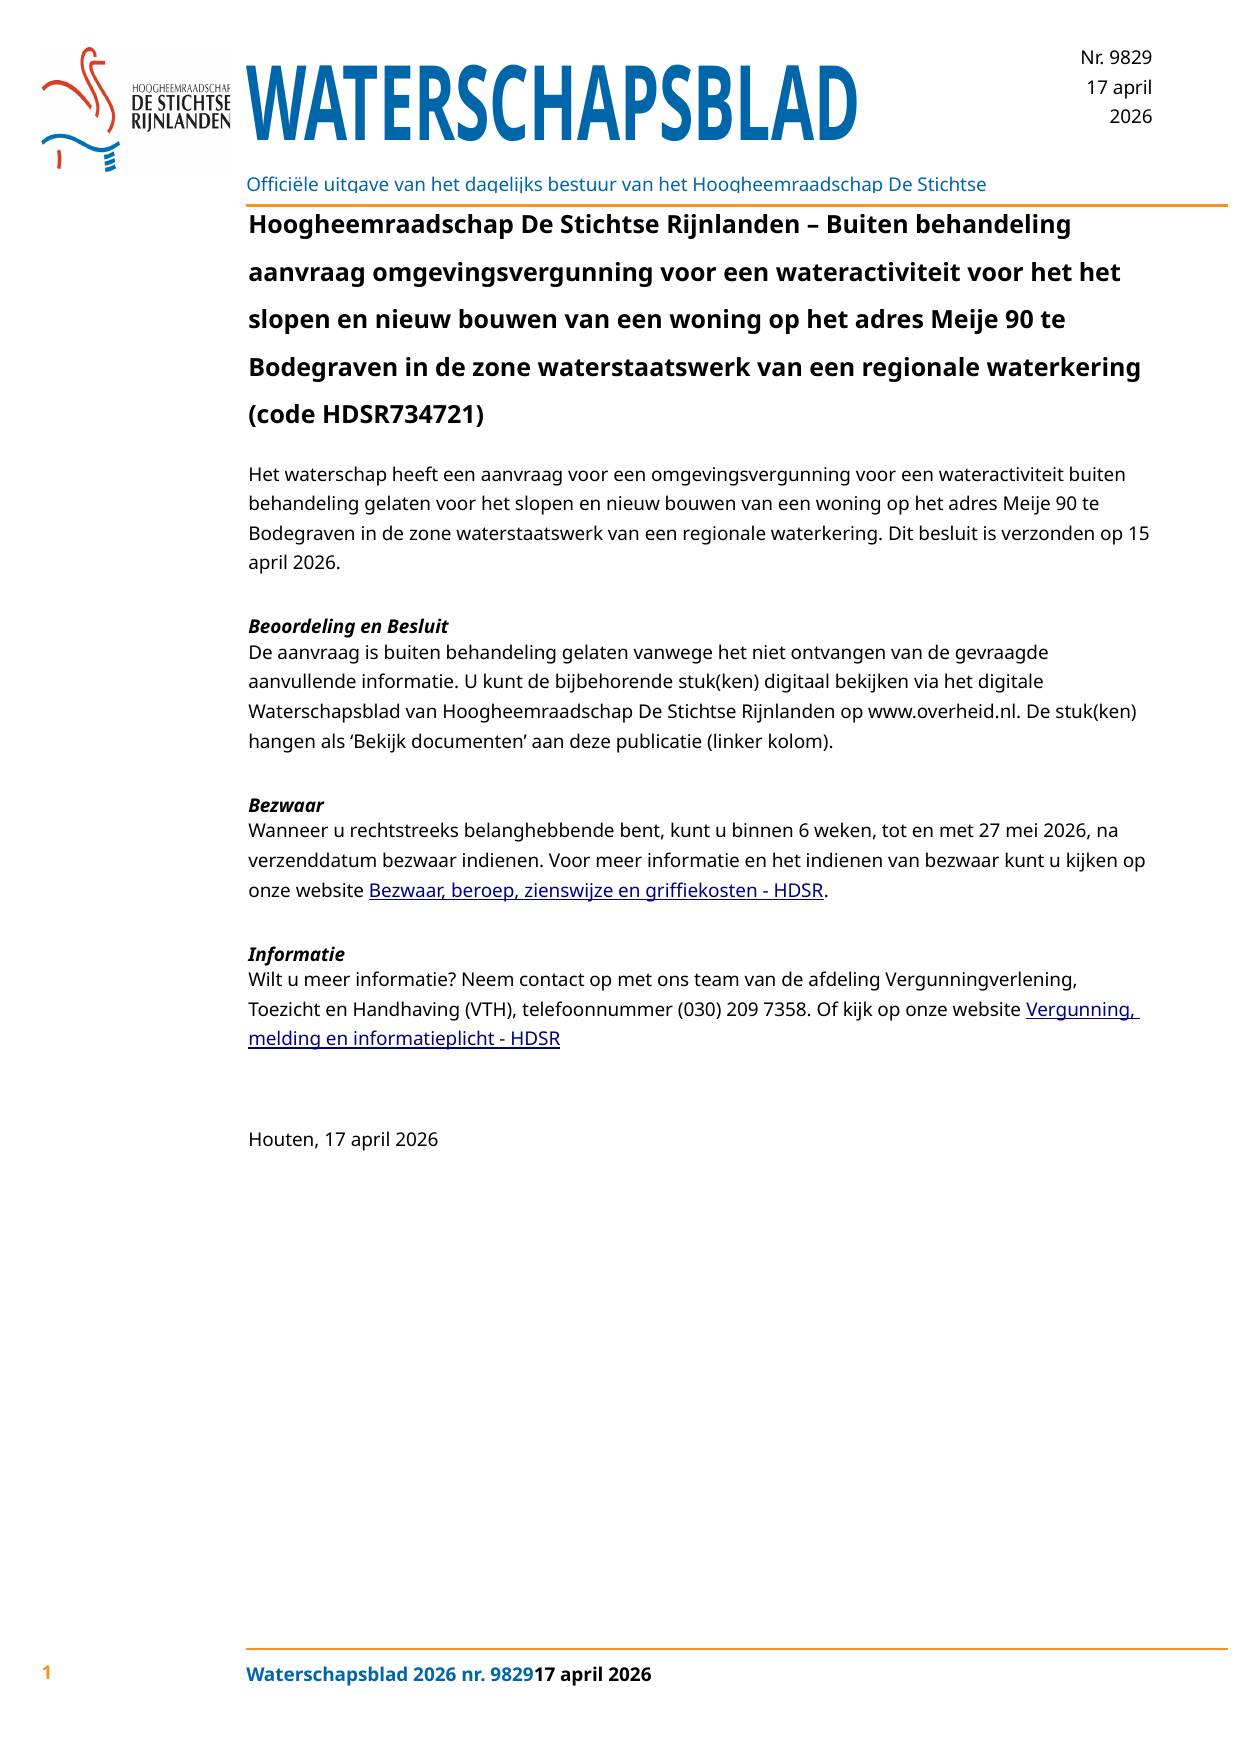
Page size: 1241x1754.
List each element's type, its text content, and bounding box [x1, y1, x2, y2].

picture [41, 47, 231, 172]
text Het waterschap heeft een aanvraag voor een omgevingsvergunning voor een wateractiviteit buiten behandeling gelaten voor het slopen en nieuw bouwen van een woning op het adres Meije 90 te Bodegraven in de zone waterstaatswerk van een regionale waterkering. Dit besluit is verzonden op 15 april 2026. [248, 461, 1152, 575]
text Bezwaar [248, 792, 1152, 818]
text Wanneer u rechtstreeks belanghebbende bent, kunt u binnen 6 weken, tot en met 27 mei 2026, na verzenddatum bezwaar indienen. Voor meer informatie en het indienen van bezwaar kunt u kijken op onze website Bezwaar, beroep, zienswijze en griffiekosten - HDSR. [248, 818, 1152, 902]
text Informatie [248, 941, 1152, 966]
text Beoordeling en Besluit [248, 613, 1152, 639]
text Hoogheemraadschap De Stichtse Rijnlanden – Buiten behandeling aanvraag omgevingsvergunning voor een wateractiviteit voor het het slopen en nieuw bouwen van een woning op het adres Meije 90 te Bodegraven in de zone waterstaatswerk van een regionale waterkering (code HDSR734721) [248, 207, 1152, 431]
text Houten, 17 april 2026 [248, 1126, 1152, 1152]
text De aanvraag is buiten behandeling gelaten vanwege het niet ontvangen van de gevraagde aanvullende informatie. U kunt de bijbehorende stuk(ken) digitaal bekijken via het digitale Waterschapsblad van Hoogheemraadschap De Stichtse Rijnlanden op www.overheid.nl. De stuk(ken) hangen als ‘Bekijk documenten’ aan deze publicatie (linker kolom). [248, 639, 1152, 754]
text Wilt u meer informatie? Neem contact op met ons team van de afdeling Vergunningverlening, Toezicht en Handhaving (VTH), telefoonnummer (030) 209 7358. Of kijk op onze website Vergunning, melding en informatieplicht - HDSR [248, 966, 1152, 1051]
